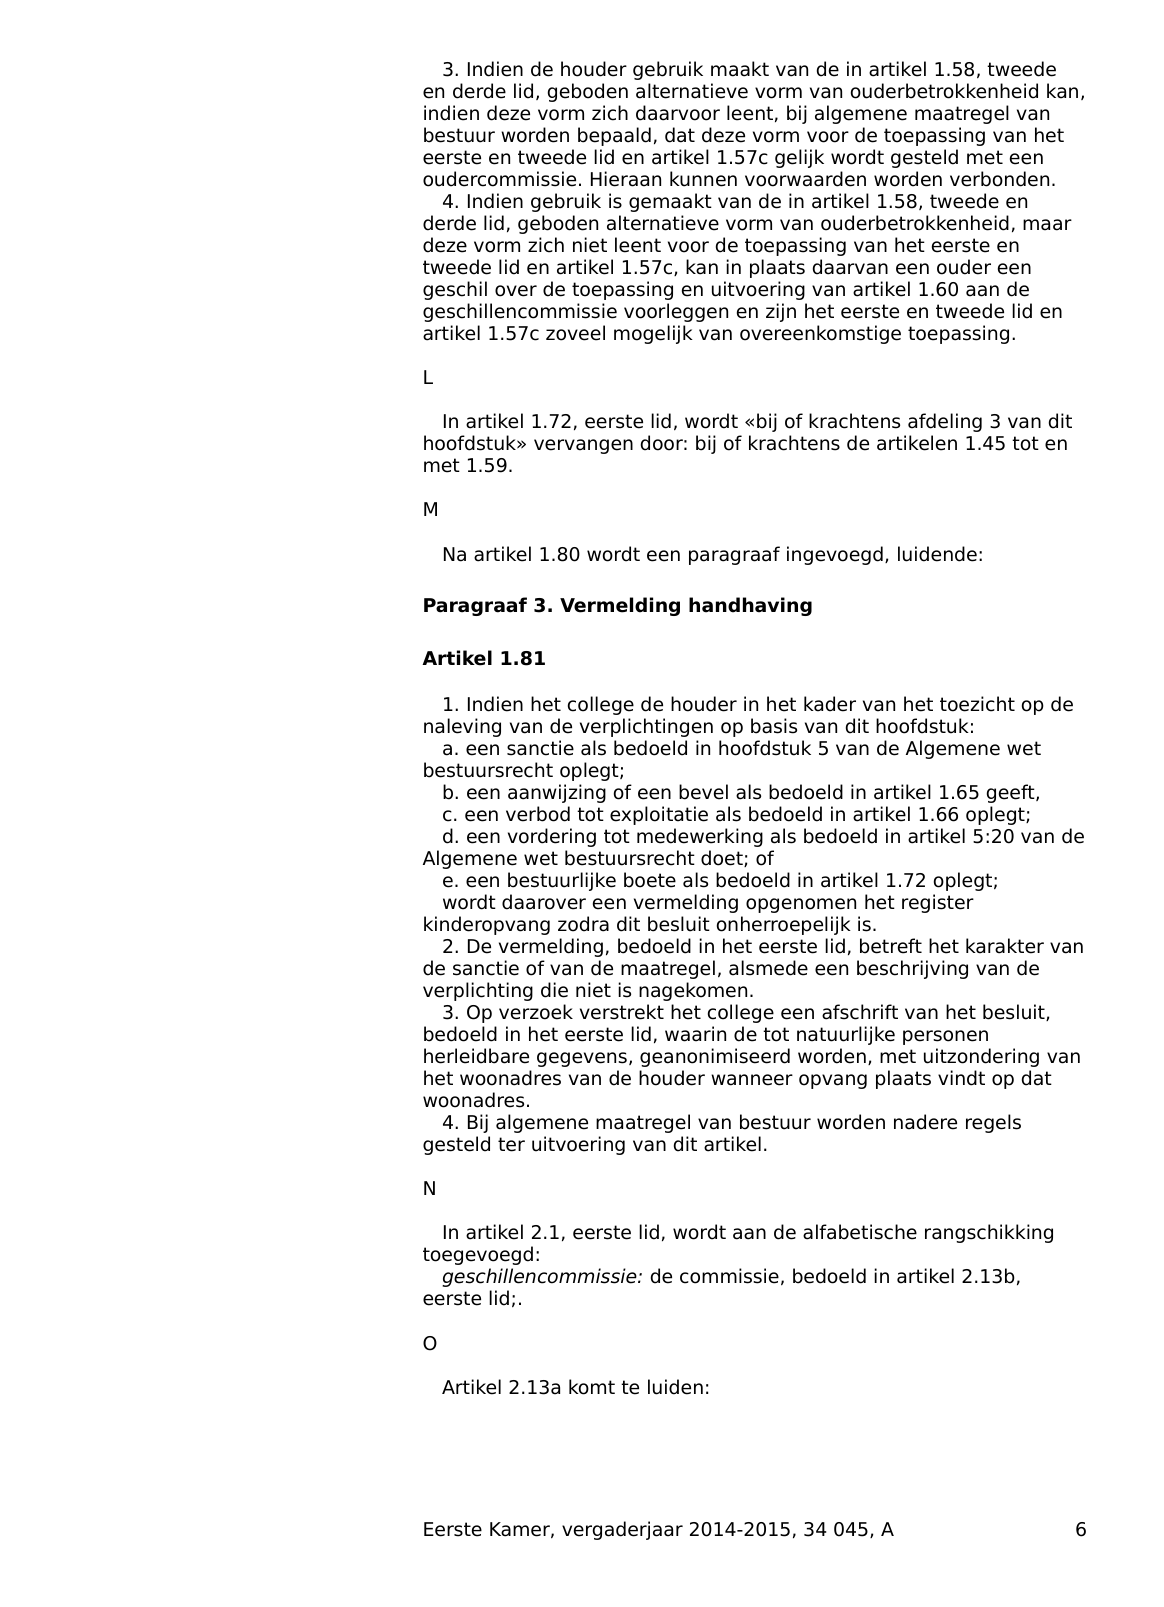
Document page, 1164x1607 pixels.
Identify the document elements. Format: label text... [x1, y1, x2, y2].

text L [422, 367, 1087, 389]
text Na artikel 1.80 wordt een paragraaf ingevoegd, luidende: [422, 543, 1087, 565]
text In artikel 2.1, eerste lid, wordt aan de alfabetische rangschikking toegevoegd: [422, 1222, 1087, 1266]
text 4. Bij algemene maatregel van bestuur worden nadere regels gesteld ter uitvoering van dit artikel. [422, 1112, 1087, 1156]
text d. een vordering tot medewerking als bedoeld in artikel 5:20 van de Algemene wet bestuursrecht doet; of [422, 826, 1087, 870]
text In artikel 1.72, eerste lid, wordt «bij of krachtens afdeling 3 van dit hoofdstuk» vervangen door: bij of krachtens de artikelen 1.45 tot en met 1.59. [422, 411, 1087, 477]
text M [422, 499, 1087, 521]
text O [422, 1332, 1087, 1354]
text 3. Indien de houder gebruik maakt van de in artikel 1.58, tweede en derde lid, geboden alternatieve vorm van ouderbetrokkenheid kan, indien deze vorm zich daarvoor leent, bij algemene maatregel van bestuur worden bepaald, dat deze vorm voor de toepassing van het eerste en tweede lid en artikel 1.57c gelijk wordt gesteld met een oudercommissie. Hieraan kunnen voorwaarden worden verbonden. [422, 59, 1087, 191]
text e. een bestuurlijke boete als bedoeld in artikel 1.72 oplegt; [422, 870, 1087, 892]
text a. een sanctie als bedoeld in hoofdstuk 5 van de Algemene wet bestuursrecht oplegt; [422, 738, 1087, 782]
text wordt daarover een vermelding opgenomen het register kinderopvang zodra dit besluit onherroepelijk is. [422, 892, 1087, 936]
text geschillencommissie: de commissie, bedoeld in artikel 2.13b, eerste lid;. [422, 1266, 1087, 1310]
text Artikel 2.13a komt te luiden: [422, 1377, 1087, 1398]
text N [422, 1178, 1087, 1200]
text c. een verbod tot exploitatie als bedoeld in artikel 1.66 oplegt; [422, 804, 1087, 826]
text 1. Indien het college de houder in het kader van het toezicht op de naleving van de verplichtingen op basis van dit hoofdstuk: [422, 694, 1087, 738]
text b. een aanwijzing of een bevel als bedoeld in artikel 1.65 geeft, [422, 782, 1087, 804]
text 3. Op verzoek verstrekt het college een afschrift van het besluit, bedoeld in het eerste lid, waarin de tot natuurlijke personen herleidbare gegevens, geanonimiseerd worden, met uitzondering van het woonadres van de houder wanneer opvang plaats vindt op dat woonadres. [422, 1002, 1087, 1112]
subtitle Artikel 1.81 [422, 647, 1087, 669]
text 2. De vermelding, bedoeld in het eerste lid, betreft het karakter van de sanctie of van de maatregel, alsmede een beschrijving van de verplichting die niet is nagekomen. [422, 936, 1087, 1002]
subtitle Paragraaf 3. Vermelding handhaving [422, 595, 1087, 617]
text 4. Indien gebruik is gemaakt van de in artikel 1.58, tweede en derde lid, geboden alternatieve vorm van ouderbetrokkenheid, maar deze vorm zich niet leent voor de toepassing van het eerste en tweede lid en artikel 1.57c, kan in plaats daarvan een ouder een geschil over de toepassing en uitvoering van artikel 1.60 aan de geschillencommissie voorleggen en zijn het eerste en tweede lid en artikel 1.57c zoveel mogelijk van overeenkomstige toepassing. [422, 191, 1087, 345]
